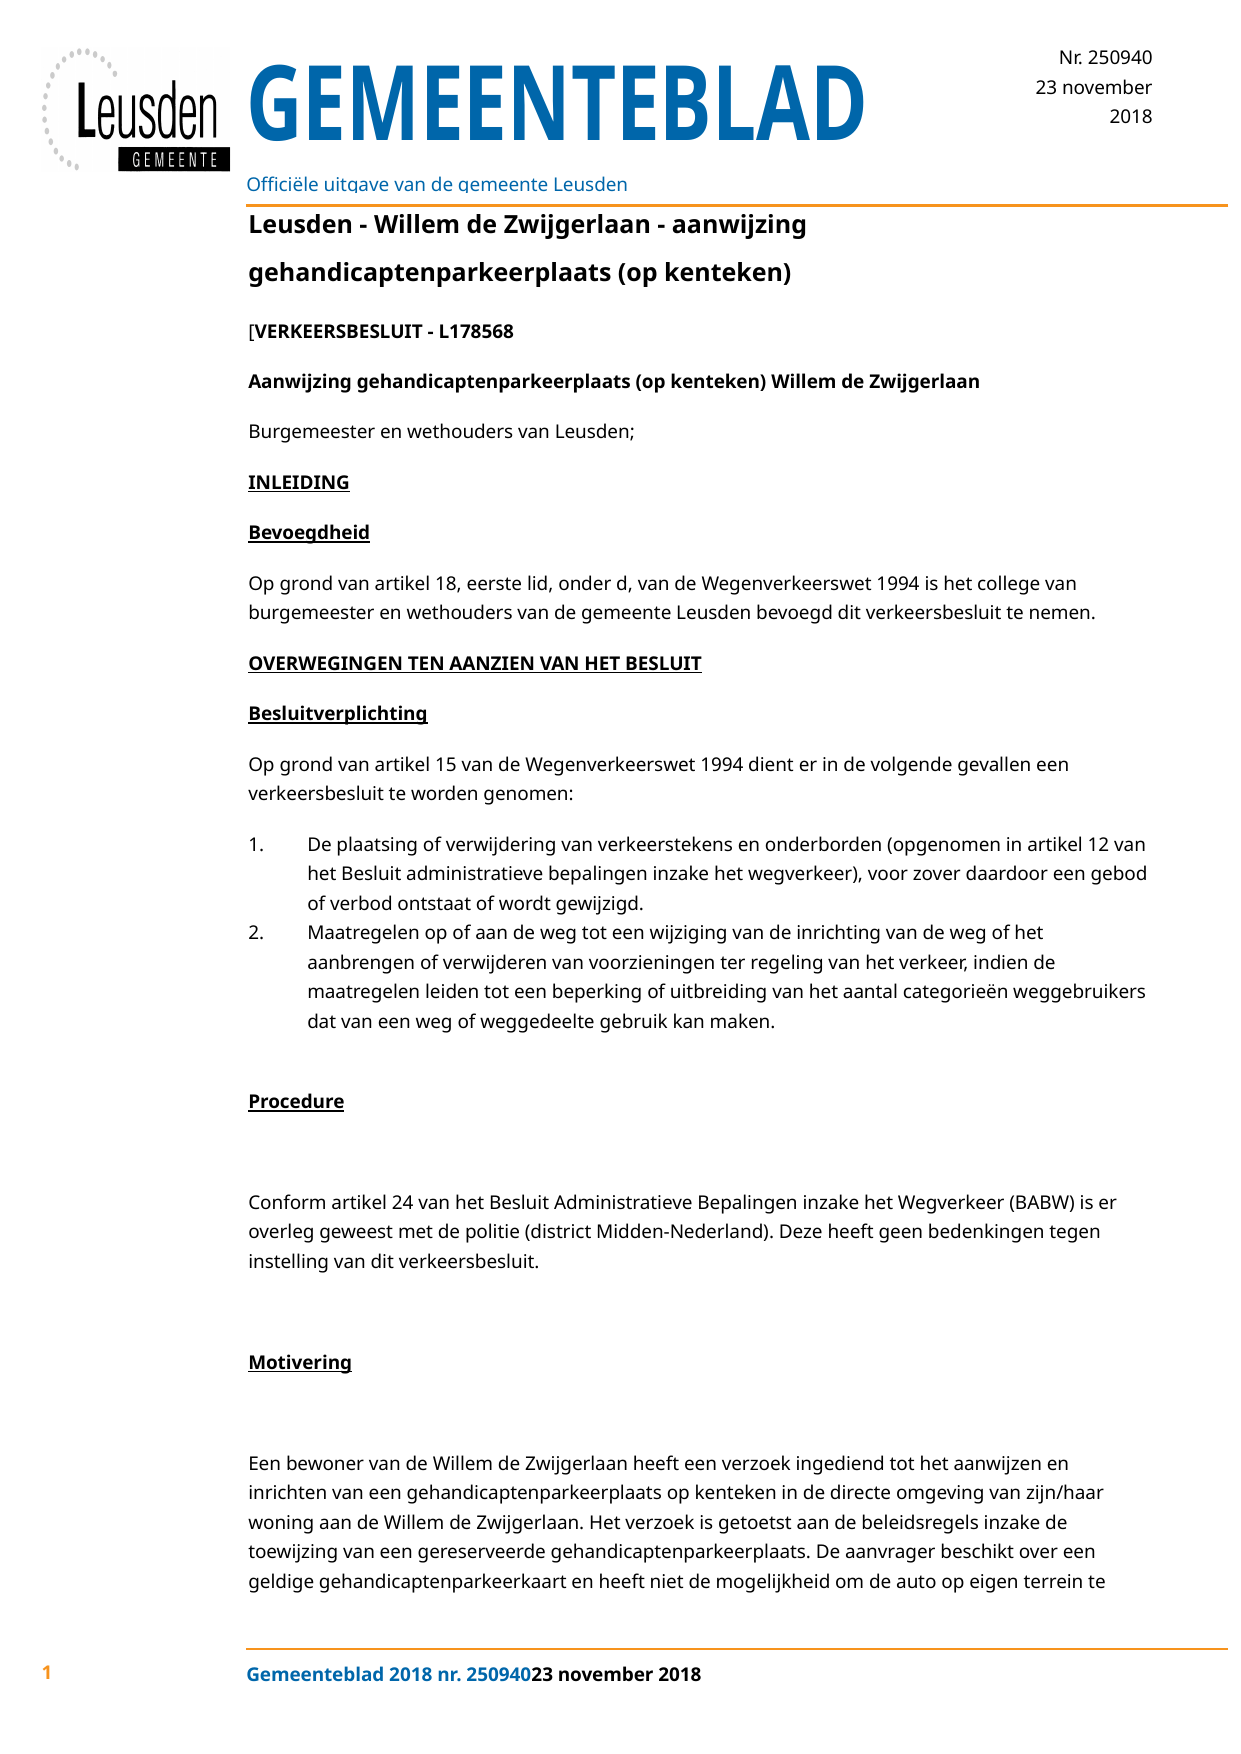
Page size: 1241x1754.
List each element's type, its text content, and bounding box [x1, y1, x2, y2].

list De plaatsing of verwijdering van verkeerstekens en onderborden (opgenomen in artikel 12 van het Besluit administratieve bepalingen inzake het wegverkeer), voor zover daardoor een gebod of verbod ontstaat of wordt gewijzigd. [248, 831, 1152, 916]
text Burgemeester en wethouders van Leusden; [248, 419, 1152, 444]
text Op grond van artikel 15 van de Wegenverkeerswet 1994 dient er in de volgende gevallen een verkeersbesluit te worden genomen: [248, 751, 1152, 806]
text Motivering [248, 1349, 1152, 1375]
text Conform artikel 24 van het Besluit Administratieve Bepalingen inzake het Wegverkeer (BABW) is er overleg geweest met de politie (district Midden-Nederland). Deze heeft geen bedenkingen tegen instelling van dit verkeersbesluit. [248, 1189, 1152, 1274]
picture [41, 47, 231, 172]
text INLEIDING [248, 469, 1152, 495]
text [VERKEERSBESLUIT - L178568 [248, 318, 1152, 344]
text Procedure [248, 1088, 1152, 1114]
text Een bewoner van de Willem de Zwijgerlaan heeft een verzoek ingediend tot het aanwijzen en inrichten van een gehandicaptenparkeerplaats op kenteken in de directe omgeving van zijn/haar woning aan de Willem de Zwijgerlaan. Het verzoek is getoetst aan de beleidsregels inzake de toewijzing van een gereserveerde gehandicaptenparkeerplaats. De aanvrager beschikt over een geldige gehandicaptenparkeerkaart en heeft niet de mogelijkheid om de auto op eigen terrein te [248, 1450, 1152, 1594]
text Leusden - Willem de Zwijgerlaan - aanwijzing gehandicaptenparkeerplaats (op kenteken) [248, 207, 1152, 288]
list Maatregelen op of aan de weg tot een wijziging van de inrichting van de weg of het aanbrengen of verwijderen van voorzieningen ter regeling van het verkeer, indien de maatregelen leiden tot een beperking of uitbreiding van het aantal categorieën weggebruikers dat van een weg of weggedeelte gebruik kan maken. [248, 919, 1152, 1034]
text Bevoegdheid [248, 519, 1152, 545]
text Besluitverplichting [248, 700, 1152, 726]
text OVERWEGINGEN TEN AANZIEN VAN HET BESLUIT [248, 650, 1152, 676]
text Op grond van artikel 18, eerste lid, onder d, van de Wegenverkeerswet 1994 is het college van burgemeester en wethouders van de gemeente Leusden bevoegd dit verkeersbesluit te nemen. [248, 570, 1152, 625]
text Aanwijzing gehandicaptenparkeerplaats (op kenteken) Willem de Zwijgerlaan [248, 368, 1152, 394]
